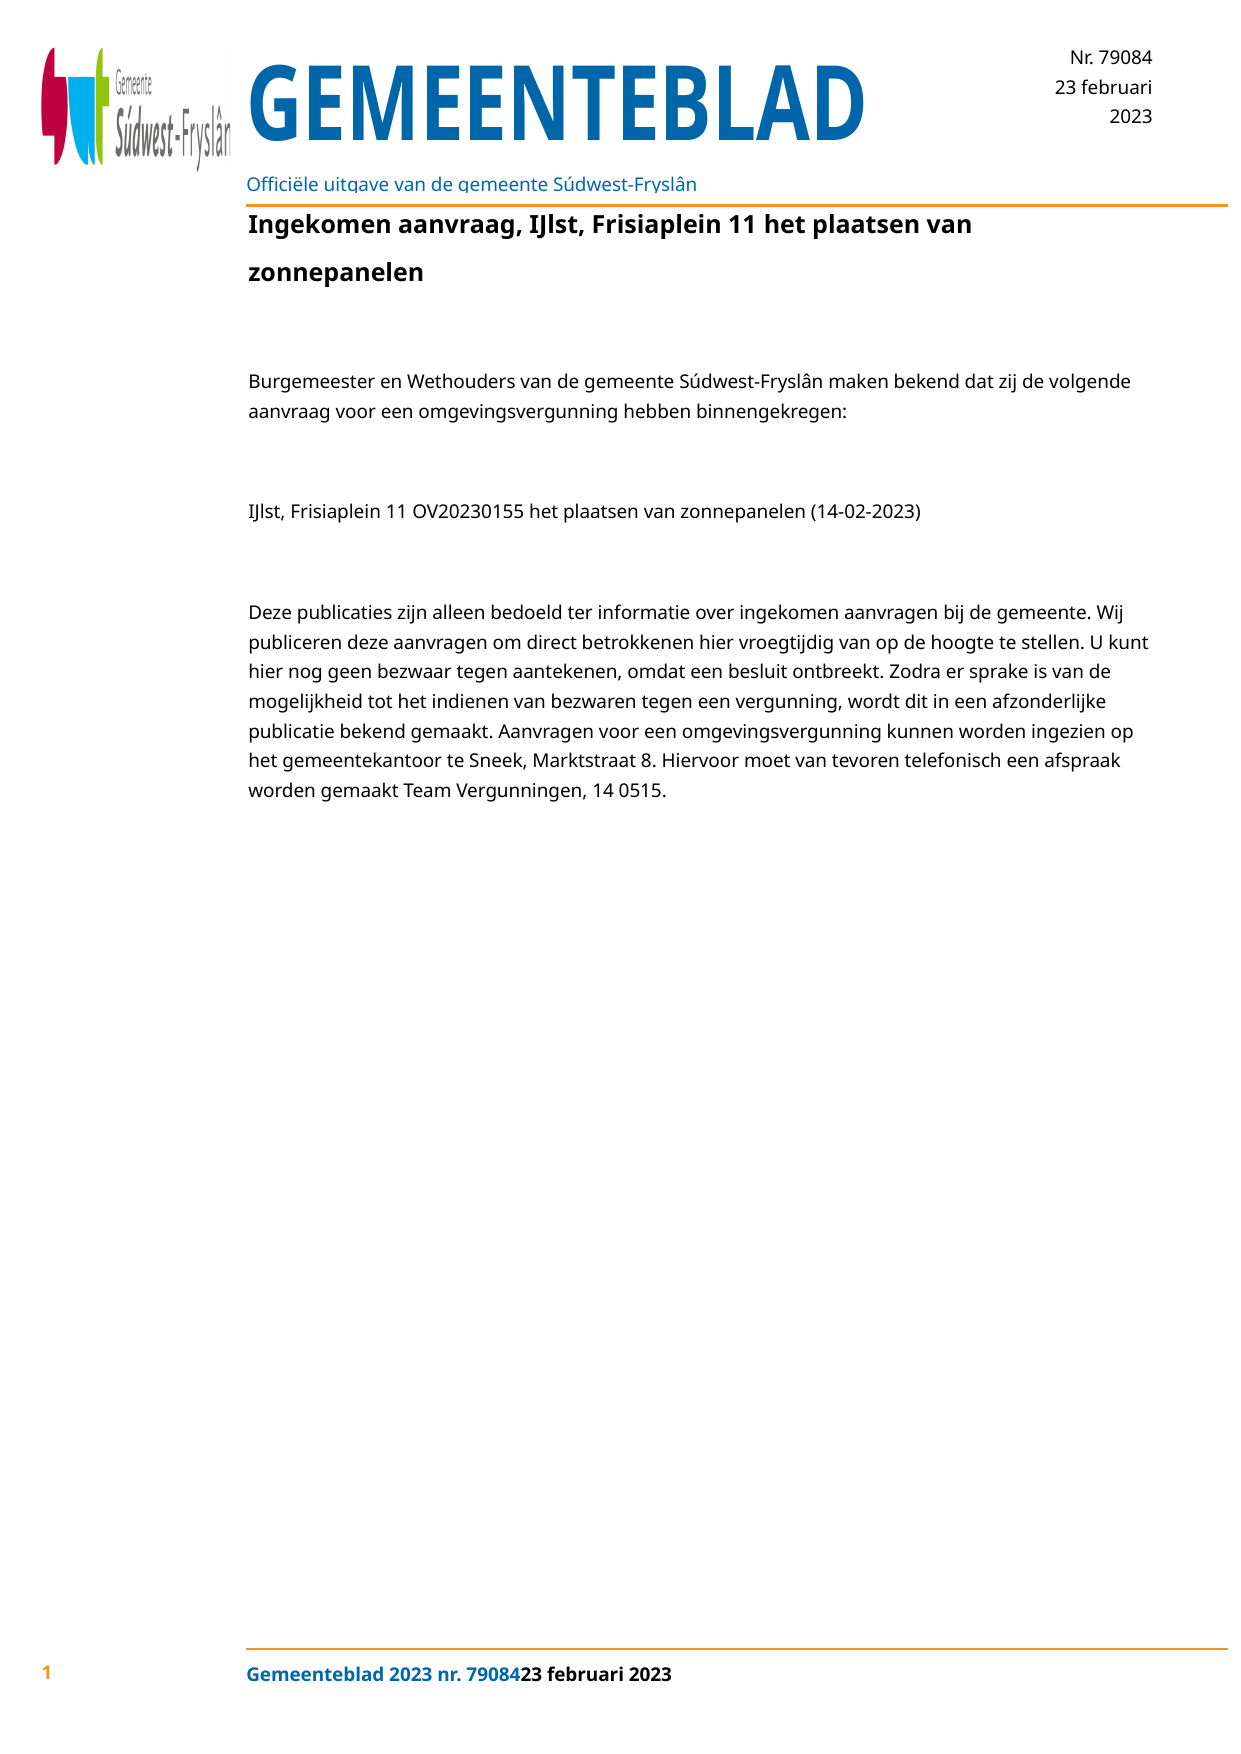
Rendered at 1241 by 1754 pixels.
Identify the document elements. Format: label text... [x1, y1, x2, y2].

text Deze publicaties zijn alleen bedoeld ter informatie over ingekomen aanvragen bij de gemeente. Wij publiceren deze aanvragen om direct betrokkenen hier vroegtijdig van op de hoogte te stellen. U kunt hier nog geen bezwaar tegen aantekenen, omdat een besluit ontbreekt. Zodra er sprake is van de mogelijkheid tot het indienen van bezwaren tegen een vergunning, wordt dit in een afzonderlijke publicatie bekend gemaakt. Aanvragen voor een omgevingsvergunning kunnen worden ingezien op het gemeentekantoor te Sneek, Marktstraat 8. Hiervoor moet van tevoren telefonisch een afspraak worden gemaakt Team Vergunningen, 14 0515. [248, 599, 1152, 803]
text Ingekomen aanvraag, IJlst, Frisiaplein 11 het plaatsen van zonnepanelen [248, 207, 1152, 288]
text IJlst, Frisiaplein 11 OV20230155 het plaatsen van zonnepanelen (14-02-2023) [248, 499, 1152, 524]
text Burgemeester en Wethouders van de gemeente Súdwest-Fryslân maken bekend dat zij de volgende aanvraag voor een omgevingsvergunning hebben binnengekregen: [248, 368, 1152, 424]
picture [41, 47, 231, 172]
